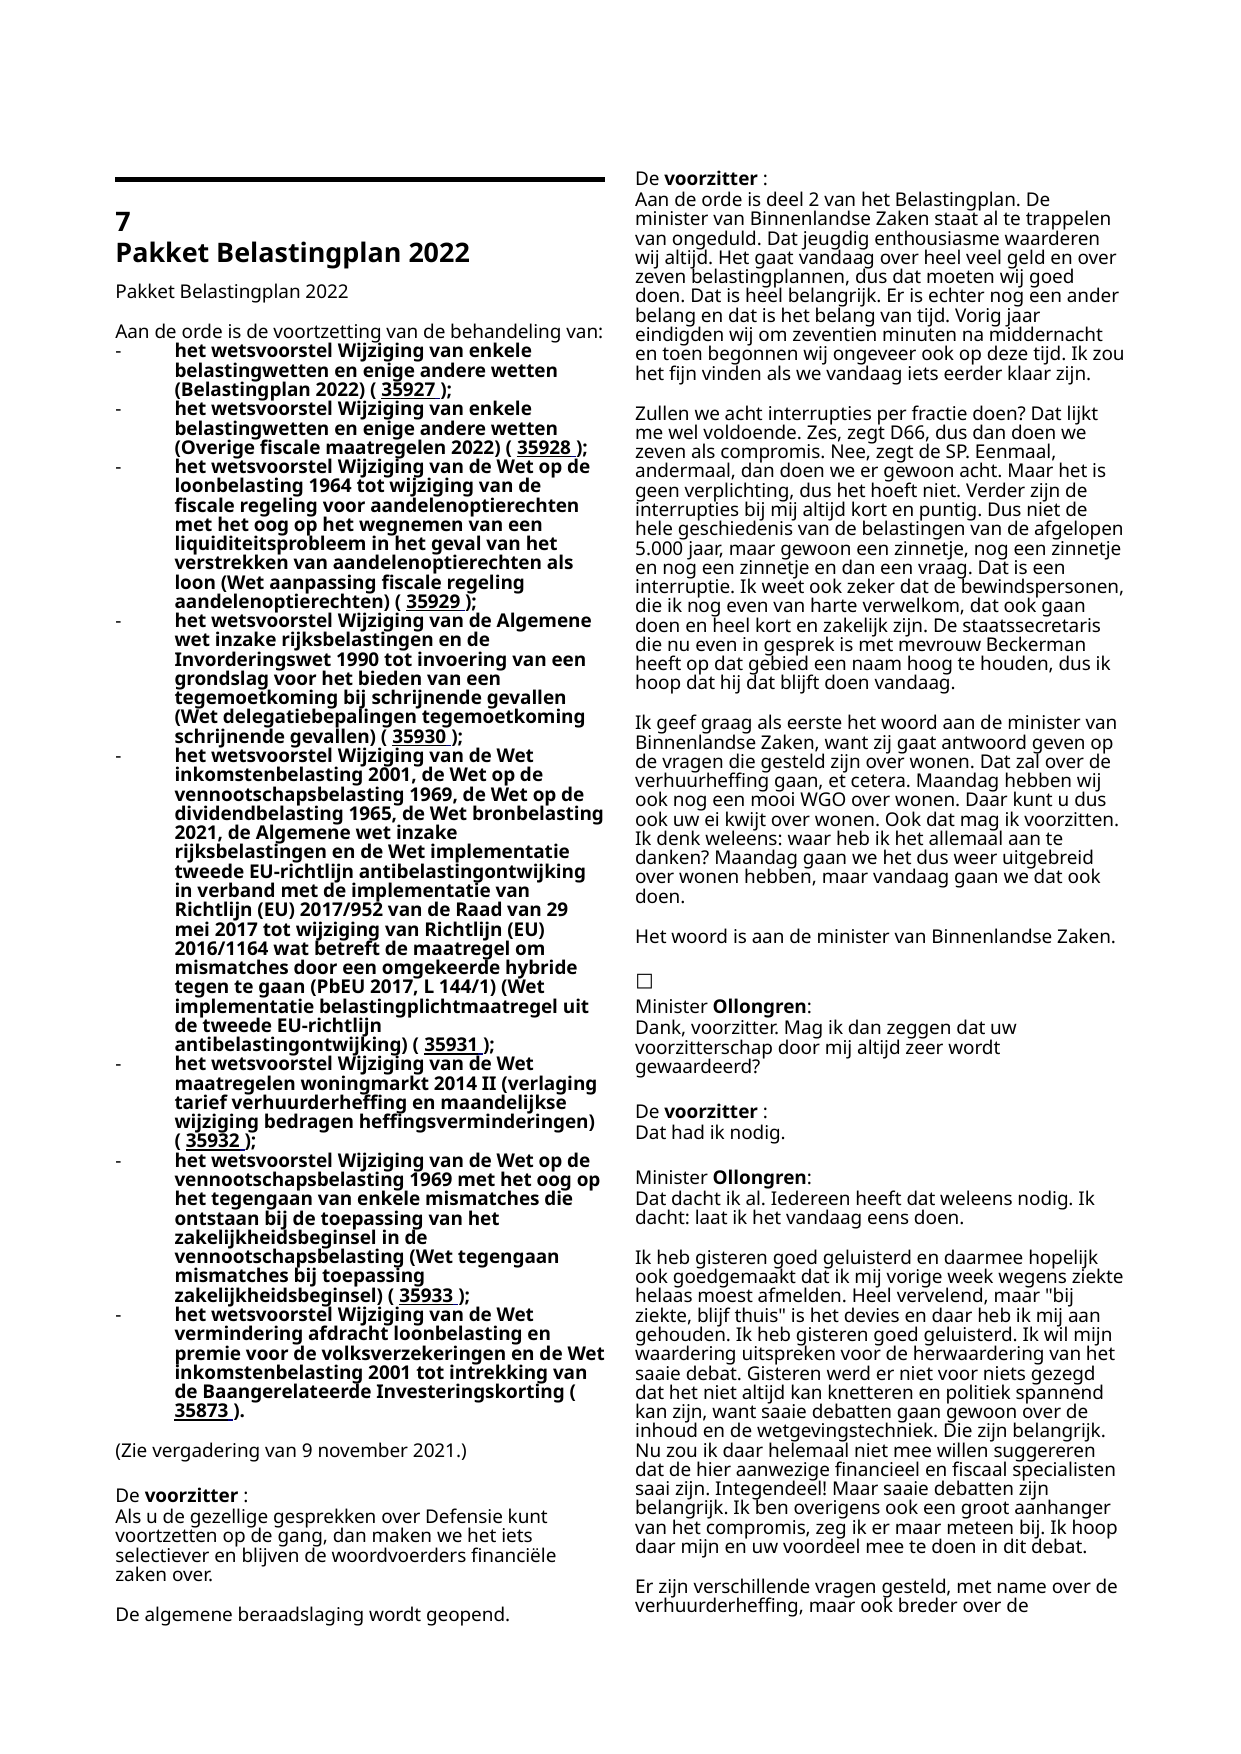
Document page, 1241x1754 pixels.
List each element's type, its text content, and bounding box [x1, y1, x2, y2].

text Zullen we acht interrupties per fractie doen? Dat lijkt me wel voldoende. Zes, zegt D66, dus dan doen we zeven als compromis. Nee, zegt de SP. Eenmaal, andermaal, dan doen we er gewoon acht. Maar het is geen verplichting, dus het hoeft niet. Verder zijn de interrupties bij mij altijd kort en puntig. Dus niet de hele geschiedenis van de belastingen van de afgelopen 5.000 jaar, maar gewoon een zinnetje, nog een zinnetje en nog een zinnetje en dan een vraag. Dat is een interruptie. Ik weet ook zeker dat de bewindspersonen, die ik nog even van harte verwelkom, dat ook gaan doen en heel kort en zakelijk zijn. De staatssecretaris die nu even in gesprek is met mevrouw Beckerman heeft op dat gebied een naam hoog te houden, dus ik hoop dat hij dat blijft doen vandaag. [635, 404, 1125, 694]
text Minister Ollongren: [635, 1164, 1125, 1189]
list het wetsvoorstel Wijziging van de Wet op de loonbelasting 1964 tot wijziging van de fiscale regeling voor aandelenoptierechten met het oog op het wegnemen van een liquiditeitsprobleem in het geval van het verstrekken van aandelenoptierechten als loon (Wet aanpassing fiscale regeling aandelenoptierechten) ( 35929 ); [115, 458, 605, 612]
list het wetsvoorstel Wijziging van enkele belastingwetten en enige andere wetten (Belastingplan 2022) ( 35927 ); [115, 342, 605, 400]
text Dank, voorzitter. Mag ik dan zeggen dat uw voorzitterschap door mij altijd zeer wordt gewaardeerd? [635, 1019, 1125, 1077]
text Als u de gezellige gesprekken over Defensie kunt voortzetten op de gang, dan maken we het iets selectiever en blijven de woordvoerders financiële zaken over. [115, 1508, 605, 1585]
text Pakket Belastingplan 2022 [115, 239, 605, 283]
list het wetsvoorstel Wijziging van de Wet vermindering afdracht loonbelasting en premie voor de volksverzekeringen en de Wet inkomstenbelasting 2001 tot intrekking van de Baangerelateerde Investeringskorting ( 35873 ). [115, 1306, 605, 1422]
list het wetsvoorstel Wijziging van enkele belastingwetten en enige andere wetten (Overige fiscale maatregelen 2022) ( 35928 ); [115, 400, 605, 458]
text De voorzitter : [115, 1482, 605, 1508]
list het wetsvoorstel Wijziging van de Wet inkomstenbelasting 2001, de Wet op de vennootschapsbelasting 1969, de Wet op de dividendbelasting 1965, de Wet bronbelasting 2021, de Algemene wet inzake rijksbelastingen en de Wet implementatie tweede EU-richtlijn antibelastingontwijking in verband met de implementatie van Richtlijn (EU) 2017/952 van de Raad van 29 mei 2017 tot wijziging van Richtlijn (EU) 2016/1164 wat betreft de maatregel om mismatches door een omgekeerde hybride tegen te gaan (PbEU 2017, L 144/1) (Wet implementatie belastingplichtmaatregel uit de tweede EU-richtlijn antibelastingontwijking) ( 35931 ); [115, 747, 605, 1055]
text Pakket Belastingplan 2022 [115, 283, 605, 302]
text De algemene beraadslaging wordt geopend. [115, 1606, 605, 1625]
text 7 [115, 203, 605, 239]
text Dat had ik nodig. [635, 1124, 1125, 1143]
text De voorzitter : [635, 165, 1125, 191]
text (Zie vergadering van 9 november 2021.) [115, 1442, 605, 1462]
text Aan de orde is deel 2 van het Belastingplan. De minister van Binnenlandse Zaken staat al te trappelen van ongeduld. Dat jeugdig enthousiasme waarderen wij altijd. Het gaat vandaag over heel veel geld en over zeven belastingplannen, dus dat moeten wij goed doen. Dat is heel belangrijk. Er is echter nog een ander belang en dat is het belang van tijd. Vorig jaar eindigden wij om zeventien minuten na middernacht en toen begonnen wij ongeveer ook op deze tijd. Ik zou het fijn vinden als we vandaag iets eerder klaar zijn. [635, 191, 1125, 384]
text Minister Ollongren: [635, 994, 1125, 1019]
text ⬜ [635, 968, 1125, 994]
text Ik geef graag als eerste het woord aan de minister van Binnenlandse Zaken, want zij gaat antwoord geven op de vragen die gesteld zijn over wonen. Dat zal over de verhuurheffing gaan, et cetera. Maandag hebben wij ook nog een mooi WGO over wonen. Daar kunt u dus ook uw ei kwijt over wonen. Ook dat mag ik voorzitten. Ik denk weleens: waar heb ik het allemaal aan te danken? Maandag gaan we het dus weer uitgebreid over wonen hebben, maar vandaag gaan we dat ook doen. [635, 714, 1125, 907]
list het wetsvoorstel Wijziging van de Wet op de vennootschapsbelasting 1969 met het oog op het tegengaan van enkele mismatches die ontstaan bij de toepassing van het zakelijkheidsbeginsel in de vennootschapsbelasting (Wet tegengaan mismatches bij toepassing zakelijkheidsbeginsel) ( 35933 ); [115, 1152, 605, 1306]
list het wetsvoorstel Wijziging van de Algemene wet inzake rijksbelastingen en de Invorderingswet 1990 tot invoering van een grondslag voor het bieden van een tegemoetkoming bij schrijnende gevallen (Wet delegatiebepalingen tegemoetkoming schrijnende gevallen) ( 35930 ); [115, 612, 605, 747]
text De voorzitter : [635, 1098, 1125, 1124]
text Ik heb gisteren goed geluisterd en daarmee hopelijk ook goedgemaakt dat ik mij vorige week wegens ziekte helaas moest afmelden. Heel vervelend, maar "bij ziekte, blijf thuis" is het devies en daar heb ik mij aan gehouden. Ik heb gisteren goed geluisterd. Ik wil mijn waardering uitspreken voor de herwaardering van het saaie debat. Gisteren werd er niet voor niets gezegd dat het niet altijd kan knetteren en politiek spannend kan zijn, want saaie debatten gaan gewoon over de inhoud en de wetgevingstechniek. Die zijn belangrijk. Nu zou ik daar helemaal niet mee willen suggereren dat de hier aanwezige financieel en fiscaal specialisten saai zijn. Integendeel! Maar saaie debatten zijn belangrijk. Ik ben overigens ook een groot aanhanger van het compromis, zeg ik er maar meteen bij. Ik hoop daar mijn en uw voordeel mee te doen in dit debat. [635, 1249, 1125, 1557]
text Het woord is aan de minister van Binnenlandse Zaken. [635, 928, 1125, 947]
list het wetsvoorstel Wijziging van de Wet maatregelen woningmarkt 2014 II (verlaging tarief verhuurderheffing en maandelijkse wijziging bedragen heffingsverminderingen) ( 35932 ); [115, 1055, 605, 1152]
text Dat dacht ik al. Iedereen heeft dat weleens nodig. Ik dacht: laat ik het vandaag eens doen. [635, 1189, 1125, 1228]
text Aan de orde is de voortzetting van de behandeling van: [115, 323, 605, 342]
text Er zijn verschillende vragen gesteld, met name over de verhuurderheffing, maar ook breder over de [635, 1578, 1125, 1616]
